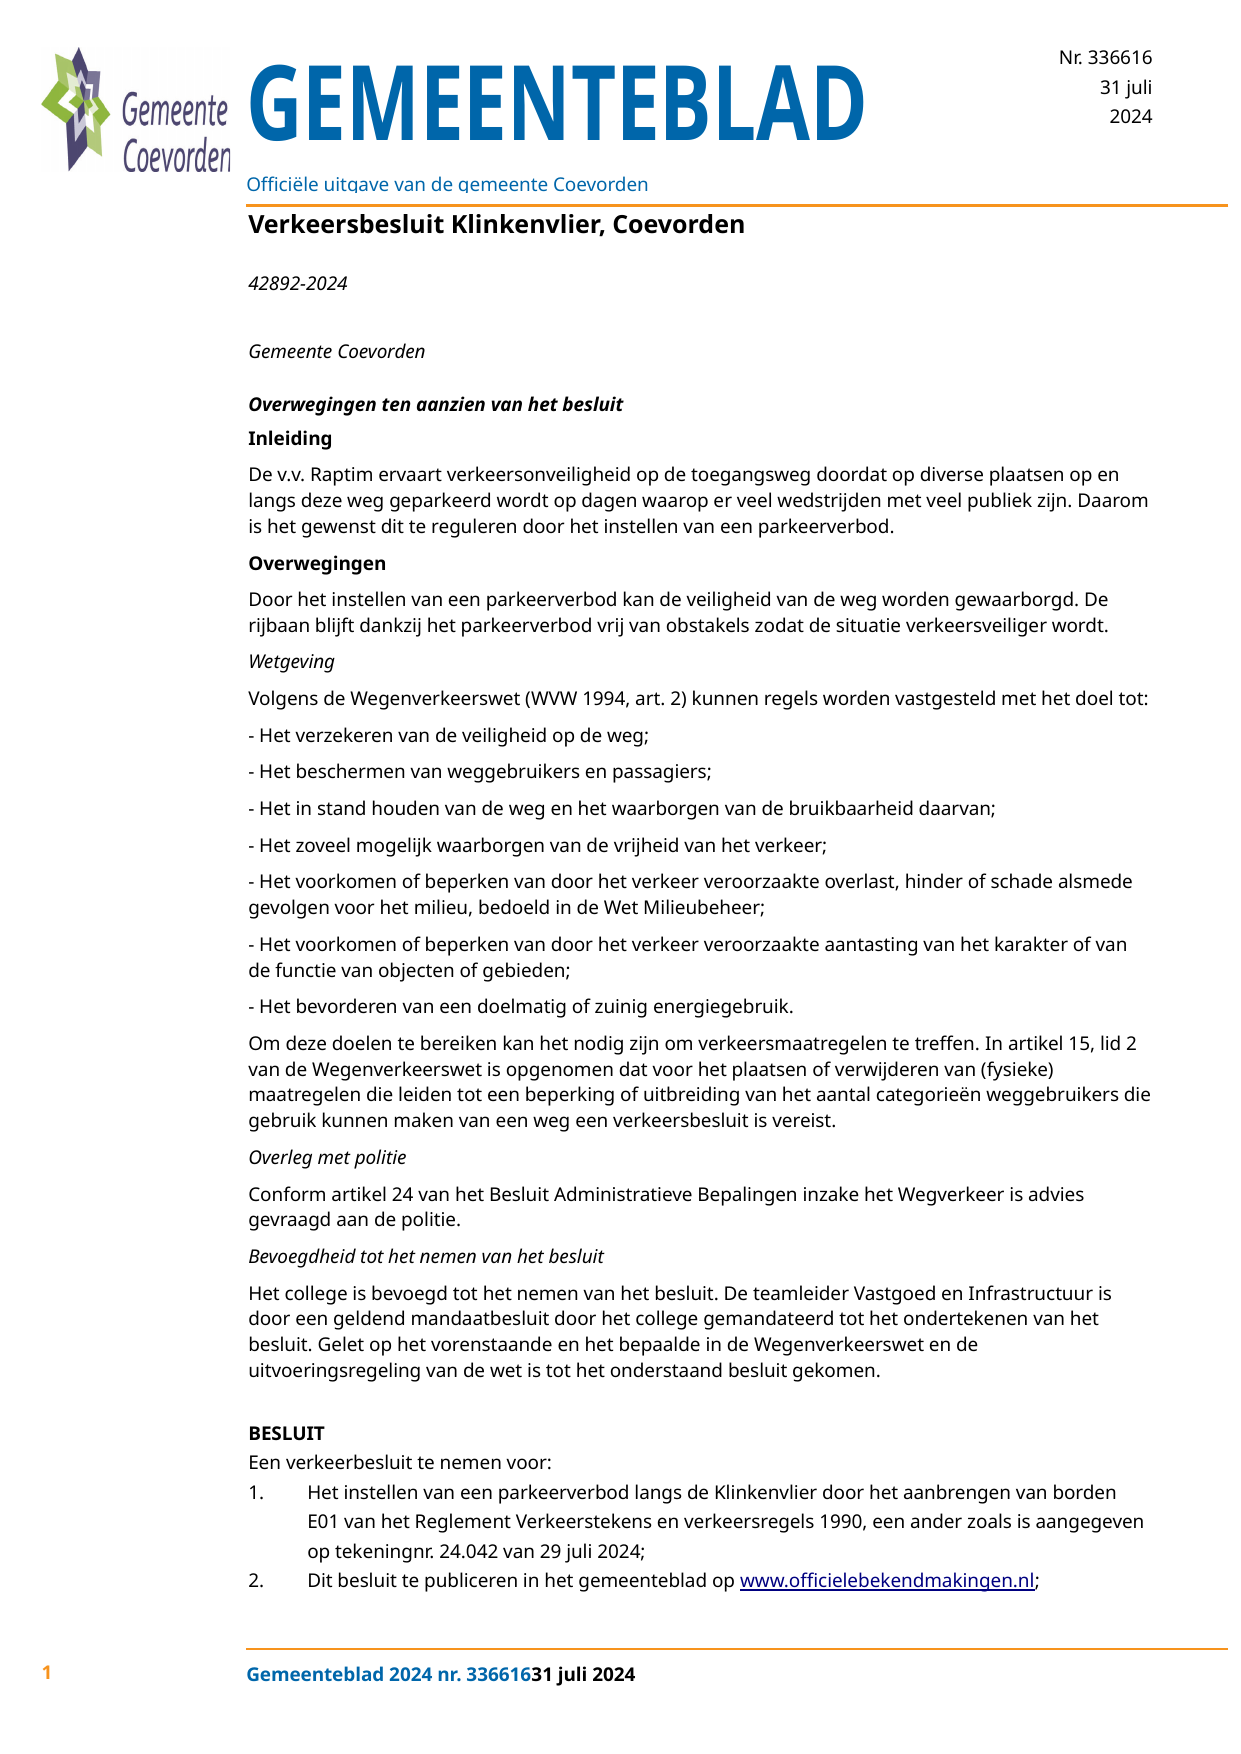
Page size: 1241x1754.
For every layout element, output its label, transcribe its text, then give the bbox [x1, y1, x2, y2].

text Overwegingen [248, 550, 1152, 575]
text Een verkeerbesluit te nemen voor: [248, 1449, 1152, 1475]
text Overwegingen ten aanzien van het besluit [248, 391, 1152, 417]
text Wetgeving [248, 649, 1152, 674]
text - Het voorkomen of beperken van door het verkeer veroorzaakte aantasting van het karakter of van de functie van objecten of gebieden; [248, 931, 1152, 983]
text - Het voorkomen of beperken van door het verkeer veroorzaakte overlast, hinder of schade alsmede gevolgen voor het milieu, bedoeld in de Wet Milieubeheer; [248, 869, 1152, 920]
text Bevoegdheid tot het nemen van het besluit [248, 1243, 1152, 1269]
text - Het verzekeren van de veiligheid op de weg; [248, 722, 1152, 748]
text Om deze doelen te bereiken kan het nodig zijn om verkeersmaatregelen te treffen. In artikel 15, lid 2 van de Wegenverkeerswet is opgenomen dat voor het plaatsen of verwijderen van (fysieke) maatregelen die leiden tot een beperking of uitbreiding van het aantal categorieën weggebruikers die gebruik kunnen maken van een weg een verkeersbesluit is vereist. [248, 1030, 1152, 1133]
text Het college is bevoegd tot het nemen van het besluit. De teamleider Vastgoed en Infrastructuur is door een geldend mandaatbesluit door het college gemandateerd tot het ondertekenen van het besluit. Gelet op het vorenstaande en het bepaalde in de Wegenverkeerswet en de uitvoeringsregeling van de wet is tot het onderstaand besluit gekomen. [248, 1280, 1152, 1383]
text - Het bevorderen van een doelmatig of zuinig energiegebruik. [248, 993, 1152, 1019]
text Volgens de Wegenverkeerswet (WVW 1994, art. 2) kunnen regels worden vastgesteld met het doel tot: [248, 685, 1152, 711]
picture [41, 47, 231, 172]
text Door het instellen van een parkeerverbod kan de veiligheid van de weg worden gewaarborgd. De rijbaan blijft dankzij het parkeerverbod vrij van obstakels zodat de situatie verkeersveiliger wordt. [248, 586, 1152, 638]
list Het instellen van een parkeerverbod langs de Klinkenvlier door het aanbrengen van borden E01 van het Reglement Verkeerstekens en verkeersregels 1990, een ander zoals is aangegeven op tekeningnr. 24.042 van 29 juli 2024; [248, 1479, 1152, 1564]
text De v.v. Raptim ervaart verkeersonveiligheid op de toegangsweg doordat op diverse plaatsen op en langs deze weg geparkeerd wordt op dagen waarop er veel wedstrijden met veel publiek zijn. Daarom is het gewenst dit te reguleren door het instellen van een parkeerverbod. [248, 462, 1152, 539]
text 42892-2024 [248, 270, 1152, 296]
text - Het zoveel mogelijk waarborgen van de vrijheid van het verkeer; [248, 832, 1152, 858]
text Inleiding [248, 425, 1152, 451]
text Gemeente Coevorden [248, 338, 1152, 364]
text Verkeersbesluit Klinkenvlier, Coevorden [248, 207, 1152, 241]
text Overleg met politie [248, 1144, 1152, 1170]
list Dit besluit te publiceren in het gemeenteblad op www.officielebekendmakingen.nl; [248, 1568, 1152, 1593]
text BESLUIT [248, 1420, 1152, 1445]
text - Het beschermen van weggebruikers en passagiers; [248, 759, 1152, 784]
text Conform artikel 24 van het Besluit Administratieve Bepalingen inzake het Wegverkeer is advies gevraagd aan de politie. [248, 1181, 1152, 1232]
text - Het in stand houden van de weg en het waarborgen van de bruikbaarheid daarvan; [248, 795, 1152, 821]
